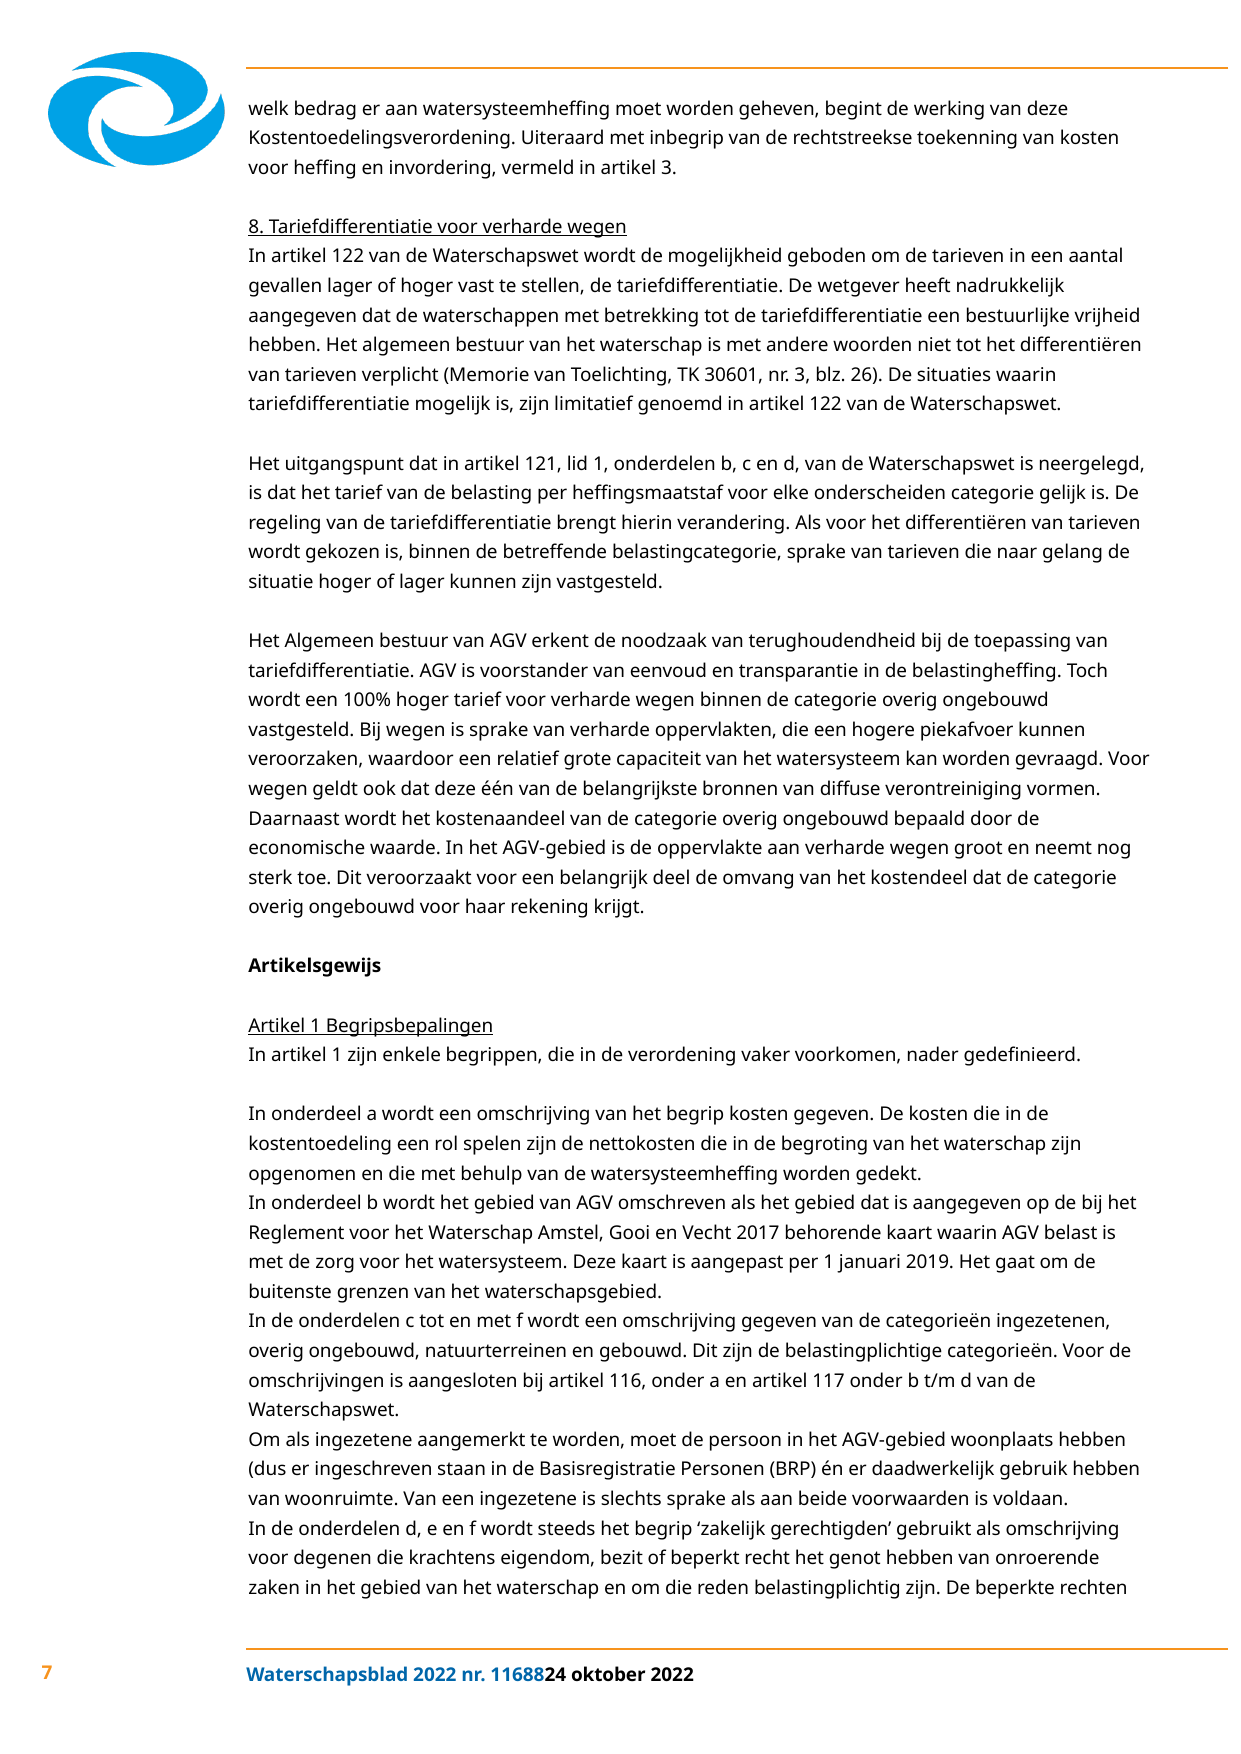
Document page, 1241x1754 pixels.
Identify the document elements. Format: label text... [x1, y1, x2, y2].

text Om als ingezetene aangemerkt te worden, moet de persoon in het AGV-gebied woonplaats hebben (dus er ingeschreven staan in de Basisregistratie Personen (BRP) én er daadwerkelijk gebruik hebben van woonruimte. Van een ingezetene is slechts sprake als aan beide voorwaarden is voldaan. [248, 1426, 1152, 1511]
text welk bedrag er aan watersysteemheffing moet worden geheven, begint de werking van deze Kostentoedelingsverordening. Uiteraard met inbegrip van de rechtstreekse toekenning van kosten voor heffing en invordering, vermeld in artikel 3. [248, 95, 1152, 180]
text Artikelsgewijs [248, 953, 1152, 978]
text Het uitgangspunt dat in artikel 121, lid 1, onderdelen b, c en d, van de Waterschapswet is neergelegd, is dat het tarief van de belasting per heffingsmaatstaf voor elke onderscheiden categorie gelijk is. De regeling van de tariefdifferentiatie brengt hierin verandering. Als voor het differentiëren van tarieven wordt gekozen is, binnen de betreffende belastingcategorie, sprake van tarieven die naar gelang de situatie hoger of lager kunnen zijn vastgesteld. [248, 450, 1152, 594]
text Artikel 1 Begripsbepalingen [248, 1012, 1152, 1038]
text 8. Tariefdifferentiatie voor verharde wegen [248, 213, 1152, 239]
text In de onderdelen c tot en met f wordt een omschrijving gegeven van de categorieën ingezetenen, overig ongebouwd, natuurterreinen en gebouwd. Dit zijn de belastingplichtige categorieën. Voor de omschrijvingen is aangesloten bij artikel 116, onder a en artikel 117 onder b t/m d van de Waterschapswet. [248, 1308, 1152, 1422]
picture [41, 47, 231, 172]
text In onderdeel b wordt het gebied van AGV omschreven als het gebied dat is aangegeven op de bij het Reglement voor het Waterschap Amstel, Gooi en Vecht 2017 behorende kaart waarin AGV belast is met de zorg voor het watersysteem. Deze kaart is aangepast per 1 januari 2019. Het gaat om de buitenste grenzen van het waterschapsgebied. [248, 1189, 1152, 1304]
text In onderdeel a wordt een omschrijving van het begrip kosten gegeven. De kosten die in de kostentoedeling een rol spelen zijn de nettokosten die in de begroting van het waterschap zijn opgenomen en die met behulp van de watersysteemheffing worden gedekt. [248, 1101, 1152, 1186]
text In artikel 122 van de Waterschapswet wordt de mogelijkheid geboden om de tarieven in een aantal gevallen lager of hoger vast te stellen, de tariefdifferentiatie. De wetgever heeft nadrukkelijk aangegeven dat de waterschappen met betrekking tot de tariefdifferentiatie een bestuurlijke vrijheid hebben. Het algemeen bestuur van het waterschap is met andere woorden niet tot het differentiëren van tarieven verplicht (Memorie van Toelichting, TK 30601, nr. 3, blz. 26). De situaties waarin tariefdifferentiatie mogelijk is, zijn limitatief genoemd in artikel 122 van de Waterschapswet. [248, 243, 1152, 416]
text In artikel 1 zijn enkele begrippen, die in de verordening vaker voorkomen, nader gedefinieerd. [248, 1041, 1152, 1067]
text Het Algemeen bestuur van AGV erkent de noodzaak van terughoudendheid bij de toepassing van tariefdifferentiatie. AGV is voorstander van eenvoud en transparantie in de belastingheffing. Toch wordt een 100% hoger tarief voor verharde wegen binnen de categorie overig ongebouwd vastgesteld. Bij wegen is sprake van verharde oppervlakten, die een hogere piekafvoer kunnen veroorzaken, waardoor een relatief grote capaciteit van het watersysteem kan worden gevraagd. Voor wegen geldt ook dat deze één van de belangrijkste bronnen van diffuse verontreiniging vormen. Daarnaast wordt het kostenaandeel van de categorie overig ongebouwd bepaald door de economische waarde. In het AGV-gebied is de oppervlakte aan verharde wegen groot en neemt nog sterk toe. Dit veroorzaakt voor een belangrijk deel de omvang van het kostendeel dat de categorie overig ongebouwd voor haar rekening krijgt. [248, 627, 1152, 919]
text In de onderdelen d, e en f wordt steeds het begrip ‘zakelijk gerechtigden’ gebruikt als omschrijving voor degenen die krachtens eigendom, bezit of beperkt recht het genot hebben van onroerende zaken in het gebied van het waterschap en om die reden belastingplichtig zijn. De beperkte rechten [248, 1515, 1152, 1600]
